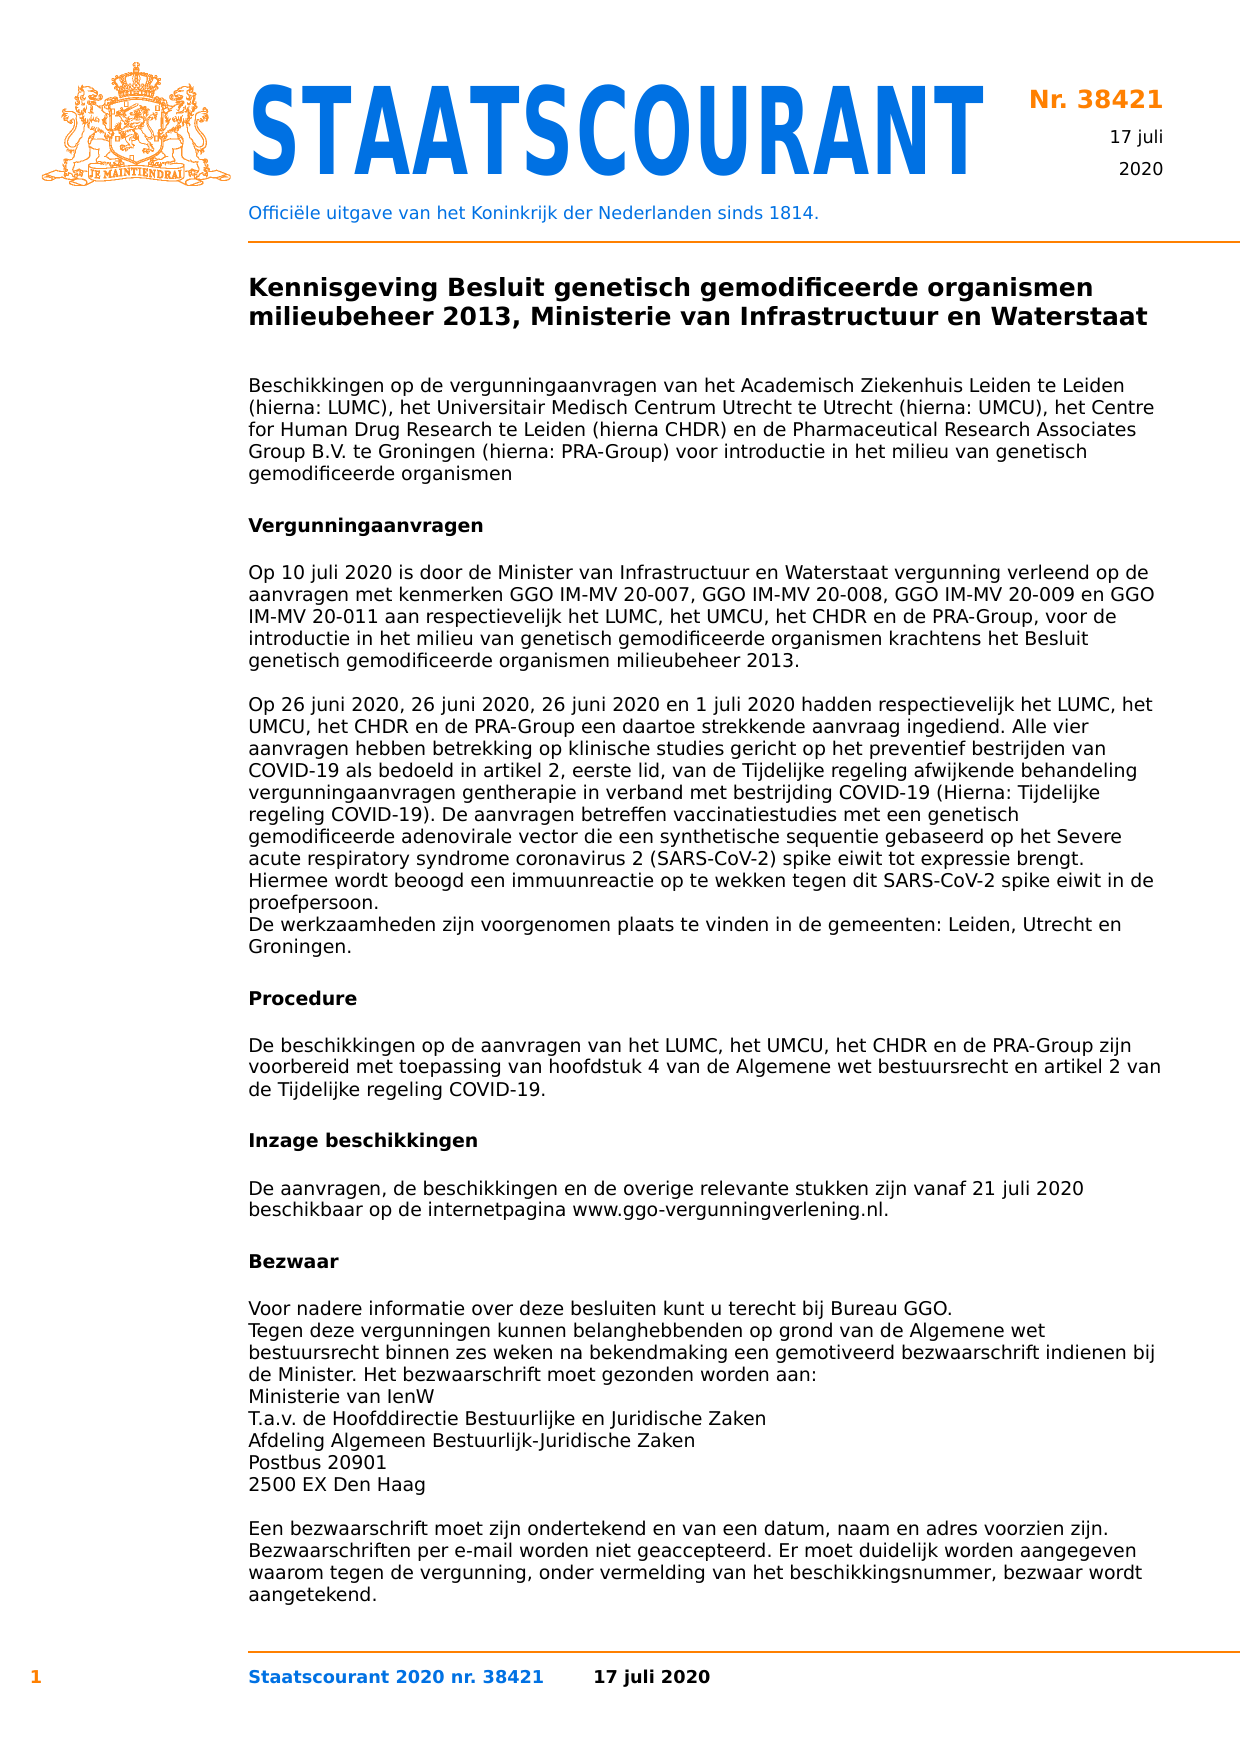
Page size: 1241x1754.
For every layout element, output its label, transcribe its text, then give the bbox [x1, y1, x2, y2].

picture [41, 62, 231, 186]
text De aanvragen, de beschikkingen en de overige relevante stukken zijn vanaf 21 juli 2020 beschikbaar op de internetpagina www.ggo-vergunningverlening.nl. [248, 1177, 1163, 1221]
text Op 26 juni 2020, 26 juni 2020, 26 juni 2020 en 1 juli 2020 hadden respectievelijk het LUMC, het UMCU, het CHDR en de PRA-Group een daartoe strekkende aanvraag ingediend. Alle vier aanvragen hebben betrekking op klinische studies gericht op het preventief bestrijden van COVID-19 als bedoeld in artikel 2, eerste lid, van de Tijdelijke regeling afwijkende behandeling vergunningaanvragen gentherapie in verband met bestrijding COVID-19 (Hierna: Tijdelijke regeling COVID-19). De aanvragen betreffen vaccinatiestudies met een genetisch gemodificeerde adenovirale vector die een synthetische sequentie gebaseerd op het Severe acute respiratory syndrome coronavirus 2 (SARS-CoV-2) spike eiwit tot expressie brengt. Hiermee wordt beoogd een immuunreactie op te wekken tegen dit SARS-CoV-2 spike eiwit in de proefpersoon. [248, 694, 1163, 913]
text Postbus 20901 [248, 1452, 1163, 1474]
table_cell Officiële uitgave van het Koninkrijk der Nederlanden sinds 1814. [248, 203, 1240, 241]
table_cell 17 juli [998, 121, 1240, 153]
text Afdeling Algemeen Bestuurlijk-Juridische Zaken [248, 1430, 1163, 1452]
subtitle Kennisgeving Besluit genetisch gemodificeerde organismen milieubeheer 2013, Ministerie van Infrastructuur en Waterstaat [248, 273, 1163, 331]
table_cell 2020 [998, 153, 1240, 203]
text Voor nadere informatie over deze besluiten kunt u terecht bij Bureau GGO. [248, 1298, 1163, 1320]
text De beschikkingen op de aanvragen van het LUMC, het UMCU, het CHDR en de PRA-Group zijn voorbereid met toepassing van hoofdstuk 4 van de Algemene wet bestuursrecht en artikel 2 van de Tijdelijke regeling COVID-19. [248, 1034, 1163, 1100]
subtitle Procedure [248, 987, 1163, 1009]
text Beschikkingen op de vergunningaanvragen van het Academisch Ziekenhuis Leiden te Leiden (hierna: LUMC), het Universitair Medisch Centrum Utrecht te Utrecht (hierna: UMCU), het Centre for Human Drug Research te Leiden (hierna CHDR) en de Pharmaceutical Research Associates Group B.V. te Groningen (hierna: PRA-Group) voor introductie in het milieu van genetisch gemodificeerde organismen [248, 375, 1163, 485]
text Een bezwaarschrift moet zijn ondertekend en van een datum, naam en adres voorzien zijn. Bezwaarschriften per e-mail worden niet geaccepteerd. Er moet duidelijk worden aangegeven waarom tegen de vergunning, onder vermelding van het beschikkingsnummer, bezwaar wordt aangetekend. [248, 1518, 1163, 1606]
table_header [25, 62, 248, 241]
text Tegen deze vergunningen kunnen belanghebbenden op grond van de Algemene wet bestuursrecht binnen zes weken na bekendmaking een gemotiveerd bezwaarschrift indienen bij de Minister. Het bezwaarschrift moet gezonden worden aan: [248, 1320, 1163, 1386]
subtitle Inzage beschikkingen [248, 1130, 1163, 1152]
subtitle Bezwaar [248, 1251, 1163, 1273]
text Ministerie van IenW [248, 1386, 1163, 1408]
text 2500 EX Den Haag [248, 1474, 1163, 1496]
text T.a.v. de Hoofddirectie Bestuurlijke en Juridische Zaken [248, 1408, 1163, 1430]
text Op 10 juli 2020 is door de Minister van Infrastructuur en Waterstaat vergunning verleend op de aanvragen met kenmerken GGO IM-MV 20-007, GGO IM-MV 20-008, GGO IM-MV 20-009 en GGO IM-MV 20-011 aan respectievelijk het LUMC, het UMCU, het CHDR en de PRA-Group, voor de introductie in het milieu van genetisch gemodificeerde organismen krachtens het Besluit genetisch gemodificeerde organismen milieubeheer 2013. [248, 562, 1163, 672]
text De werkzaamheden zijn voorgenomen plaats te vinden in de gemeenten: Leiden, Utrecht en Groningen. [248, 913, 1163, 957]
table_header STAATSCOURANT [248, 62, 998, 203]
table_header Nr. 38421 [998, 62, 1240, 121]
subtitle Vergunningaanvragen [248, 515, 1163, 537]
